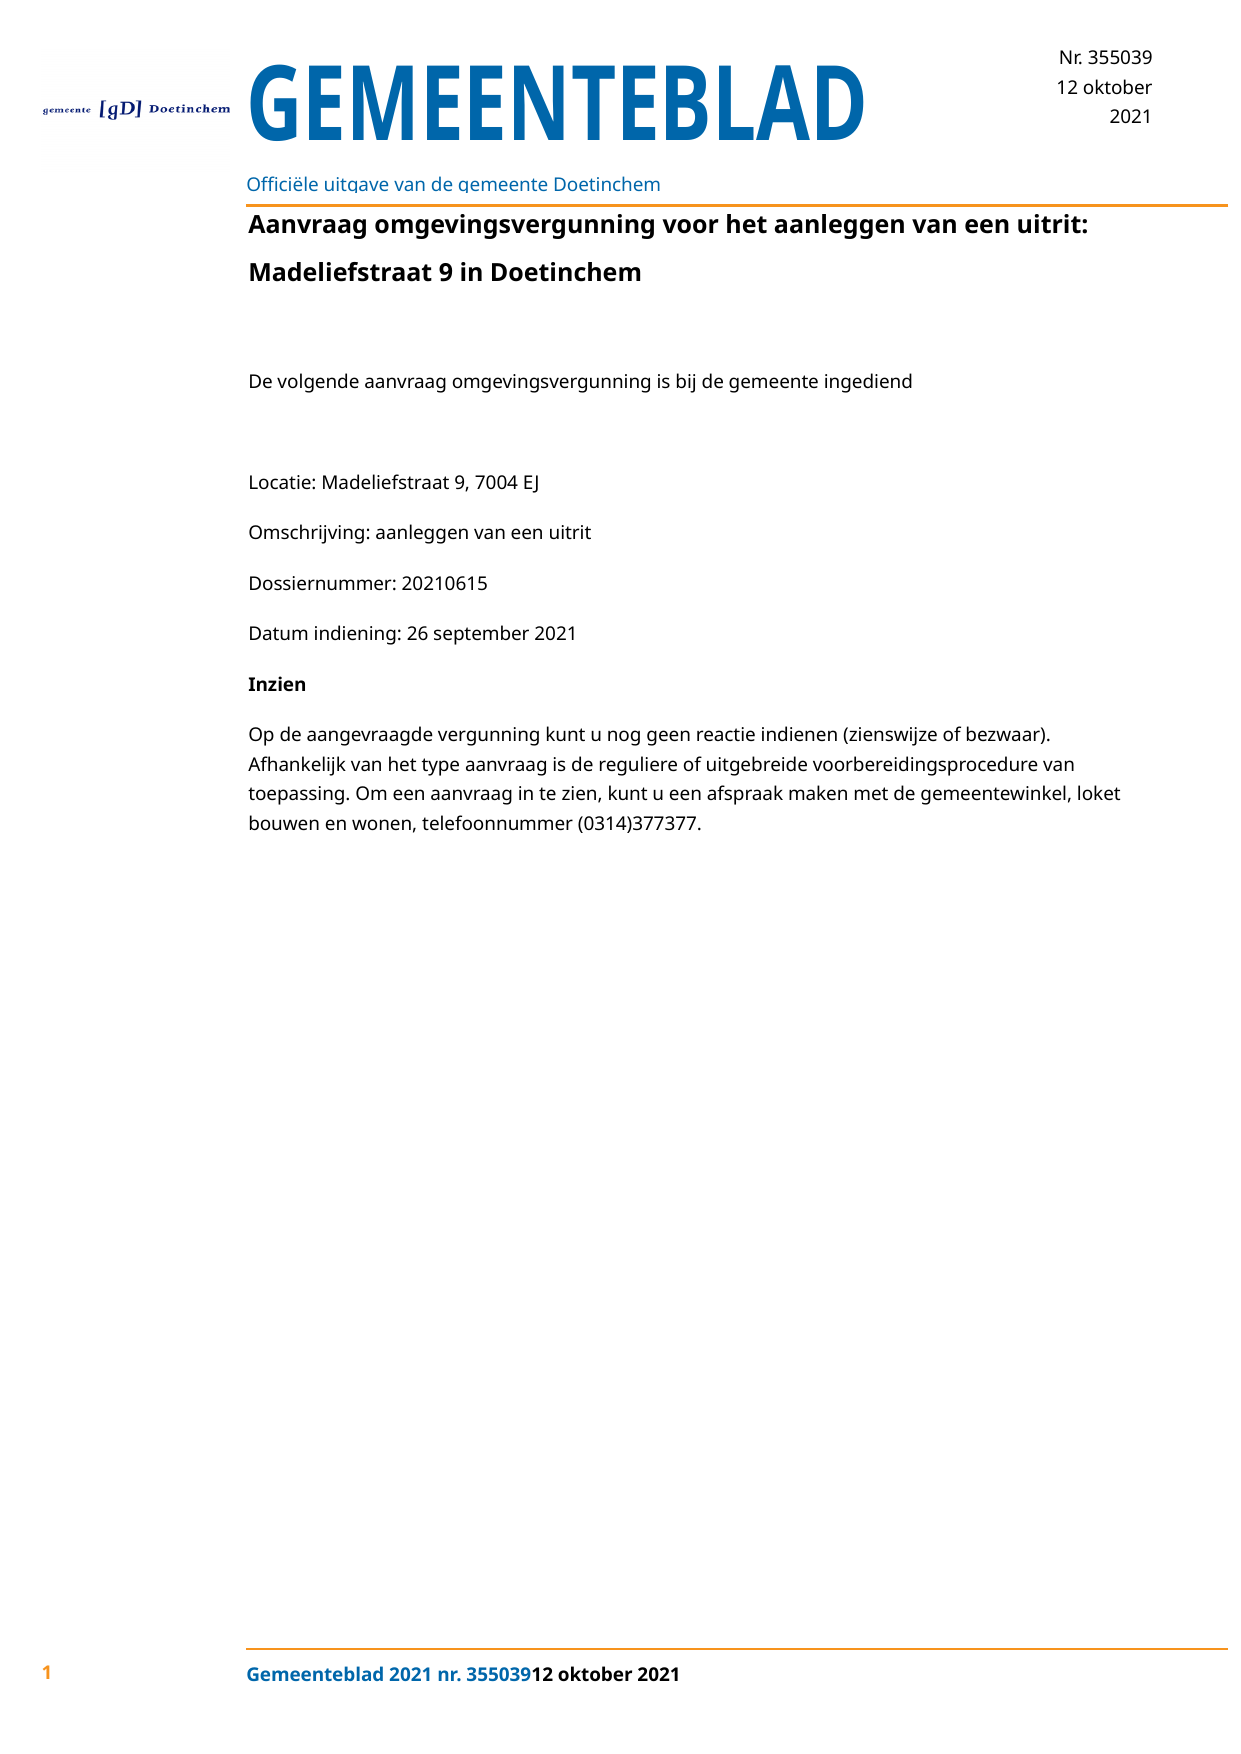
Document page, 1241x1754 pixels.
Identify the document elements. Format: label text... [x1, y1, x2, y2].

text Datum indiening: 26 september 2021 [248, 620, 1152, 646]
text Op de aangevraagde vergunning kunt u nog geen reactie indienen (zienswijze of bezwaar). Afhankelijk van het type aanvraag is de reguliere of uitgebreide voorbereidingsprocedure van toepassing. Om een aanvraag in te zien, kunt u een afspraak maken met de gemeentewinkel, loket bouwen en wonen, telefoonnummer (0314)377377. [248, 721, 1152, 836]
picture [41, 47, 231, 172]
text Dossiernummer: 20210615 [248, 570, 1152, 596]
text Omschrijving: aanleggen van een uitrit [248, 519, 1152, 545]
text Locatie: Madeliefstraat 9, 7004 EJ [248, 469, 1152, 495]
text Aanvraag omgevingsvergunning voor het aanleggen van een uitrit: Madeliefstraat 9 in Doetinchem [248, 207, 1152, 288]
text Inzien [248, 671, 1152, 697]
text De volgende aanvraag omgevingsvergunning is bij de gemeente ingediend [248, 368, 1152, 394]
